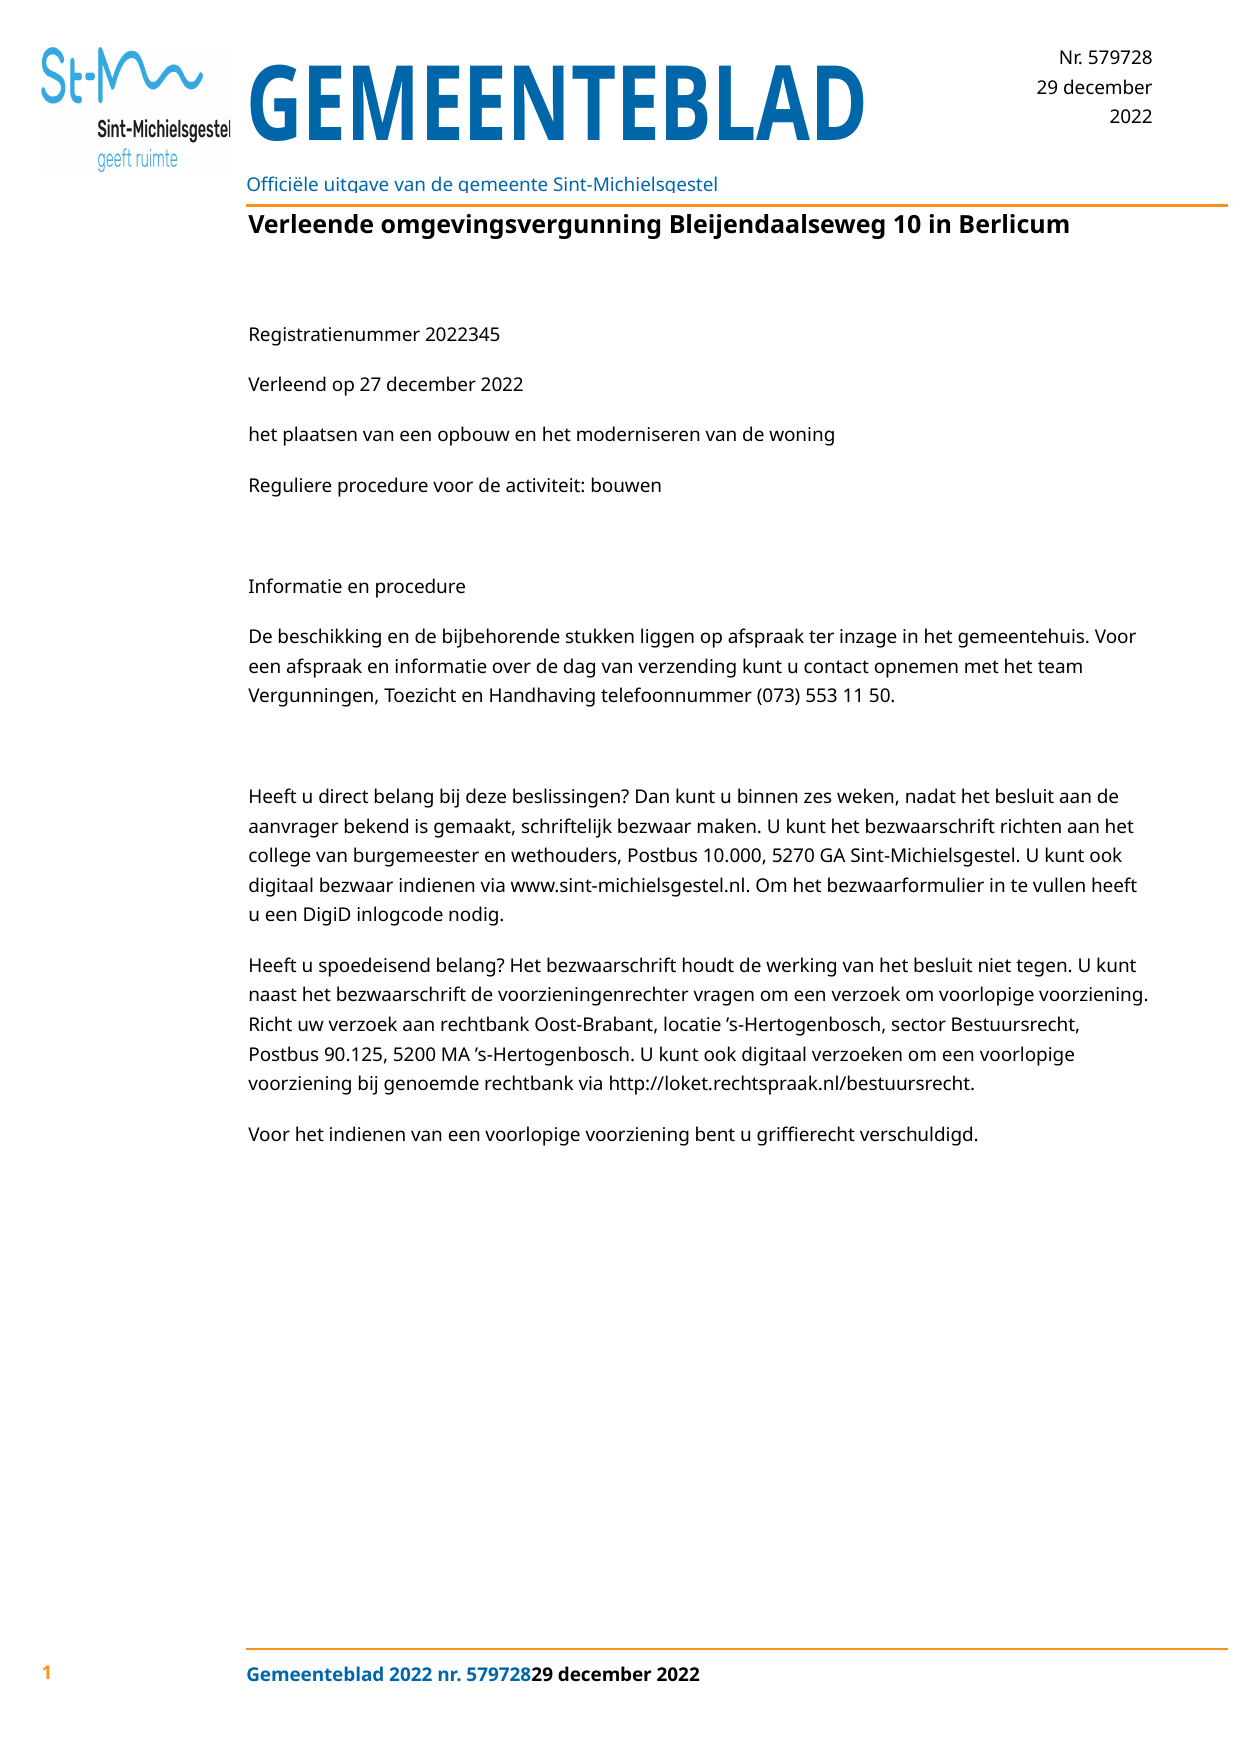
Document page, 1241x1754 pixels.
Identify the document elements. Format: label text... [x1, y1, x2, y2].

text Verleende omgevingsvergunning Bleijendaalseweg 10 in Berlicum [248, 207, 1152, 241]
picture [41, 47, 231, 172]
text Registratienummer 2022345 [248, 321, 1152, 346]
text Reguliere procedure voor de activiteit: bouwen [248, 472, 1152, 498]
text Voor het indienen van een voorlopige voorziening bent u griffierecht verschuldigd. [248, 1121, 1152, 1146]
text Heeft u direct belang bij deze beslissingen? Dan kunt u binnen zes weken, nadat het besluit aan de aanvrager bekend is gemaakt, schriftelijk bezwaar maken. U kunt het bezwaarschrift richten aan het college van burgemeester en wethouders, Postbus 10.000, 5270 GA Sint-Michielsgestel. U kunt ook digitaal bezwaar indienen via www.sint-michielsgestel.nl. Om het bezwaarformulier in te vullen heeft u een DigiD inlogcode nodig. [248, 783, 1152, 927]
text Informatie en procedure [248, 573, 1152, 598]
text Verleend op 27 december 2022 [248, 371, 1152, 397]
text De beschikking en de bijbehorende stukken liggen op afspraak ter inzage in het gemeentehuis. Voor een afspraak en informatie over de dag van verzending kunt u contact opnemen met het team Vergunningen, Toezicht en Handhaving telefoonnummer (073) 553 11 50. [248, 623, 1152, 708]
text het plaatsen van een opbouw en het moderniseren van de woning [248, 422, 1152, 447]
text Heeft u spoedeisend belang? Het bezwaarschrift houdt de werking van het besluit niet tegen. U kunt naast het bezwaarschrift de voorzieningenrechter vragen om een verzoek om voorlopige voorziening. Richt uw verzoek aan rechtbank Oost-Brabant, locatie ’s-Hertogenbosch, sector Bestuursrecht, Postbus 90.125, 5200 MA ’s-Hertogenbosch. U kunt ook digitaal verzoeken om een voorlopige voorziening bij genoemde rechtbank via http://loket.rechtspraak.nl/bestuursrecht. [248, 952, 1152, 1096]
